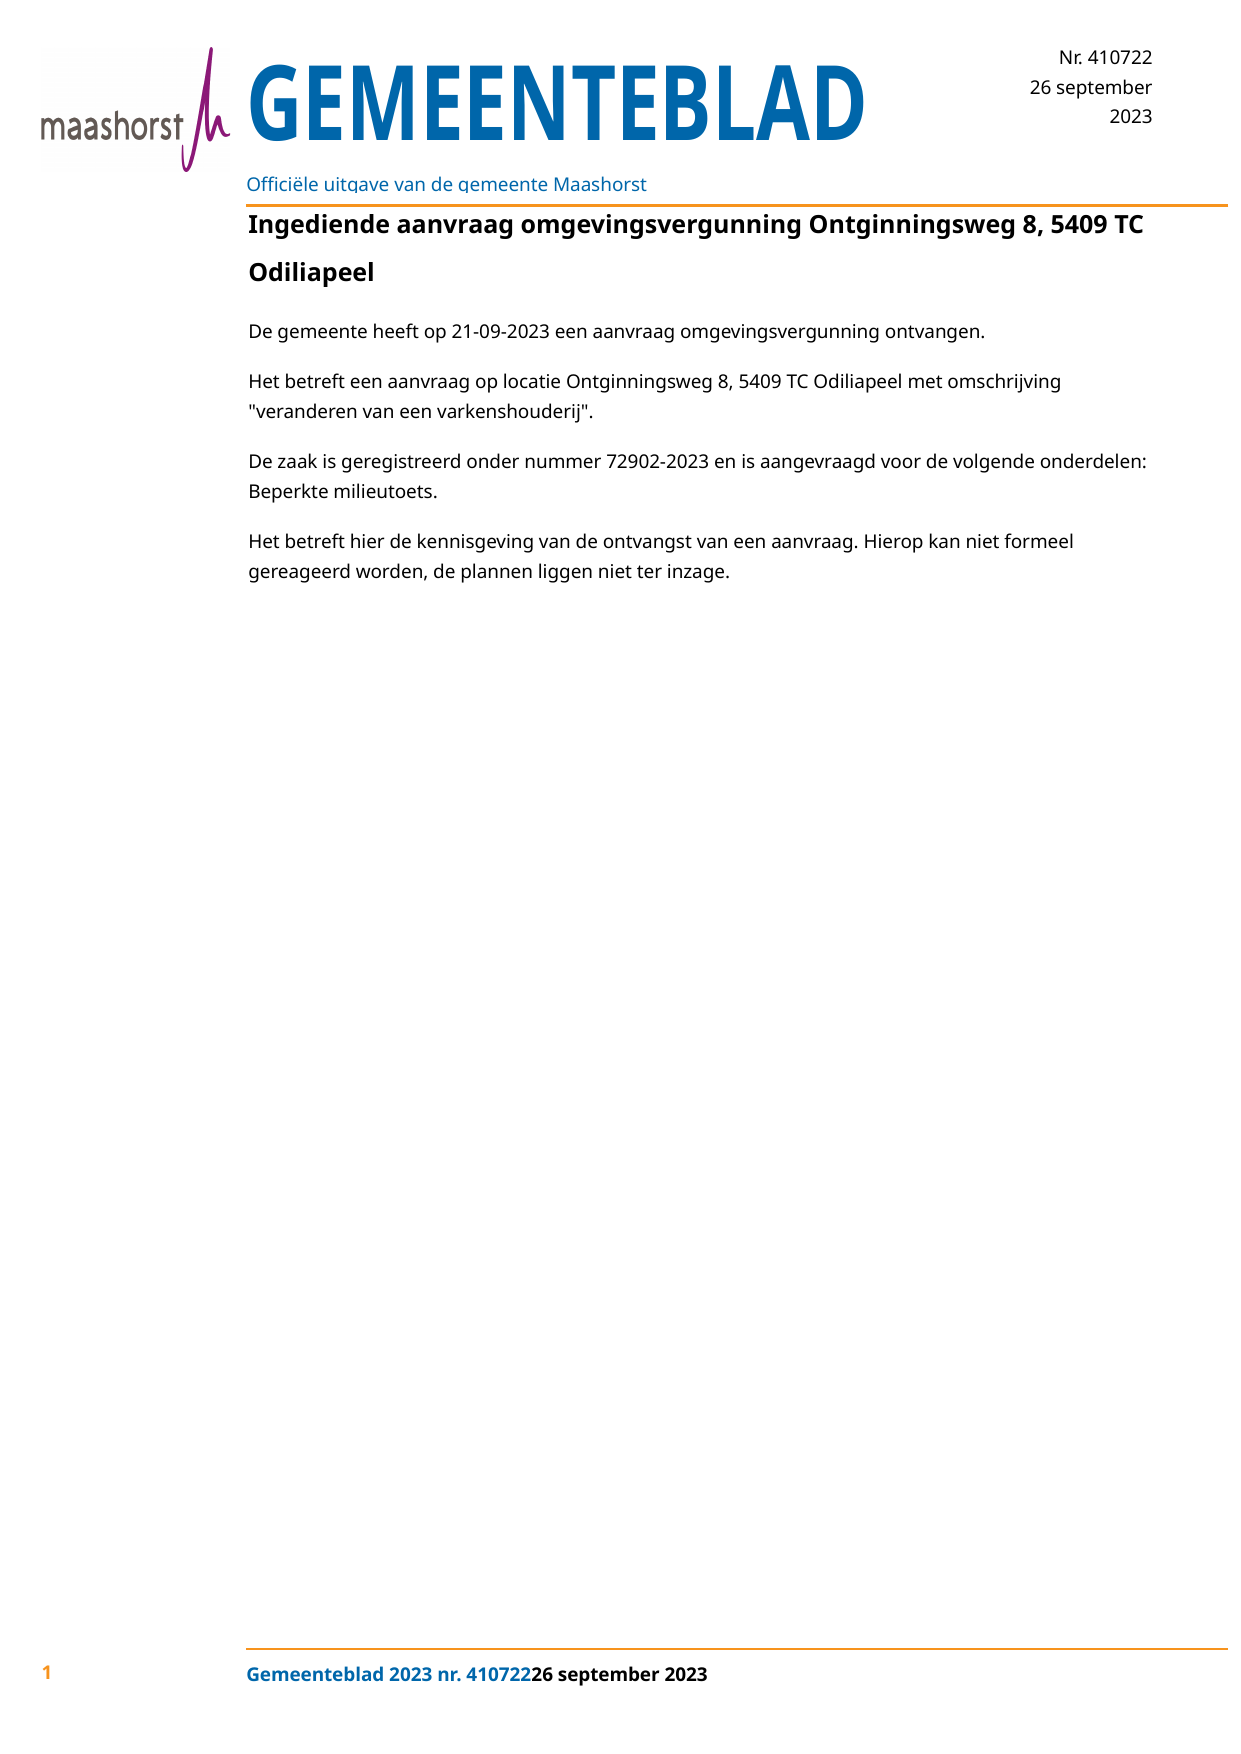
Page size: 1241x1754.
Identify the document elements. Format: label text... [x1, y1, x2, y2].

text De gemeente heeft op 21-09-2023 een aanvraag omgevingsvergunning ontvangen. [248, 318, 1152, 344]
text Het betreft hier de kennisgeving van de ontvangst van een aanvraag. Hierop kan niet formeel gereageerd worden, de plannen liggen niet ter inzage. [248, 528, 1152, 584]
text De zaak is geregistreerd onder nummer 72902-2023 en is aangevraagd voor de volgende onderdelen: Beperkte milieutoets. [248, 448, 1152, 504]
text Ingediende aanvraag omgevingsvergunning Ontginningsweg 8, 5409 TC Odiliapeel [248, 207, 1152, 288]
picture [41, 47, 231, 172]
text Het betreft een aanvraag op locatie Ontginningsweg 8, 5409 TC Odiliapeel met omschrijving "veranderen van een varkenshouderij". [248, 368, 1152, 424]
